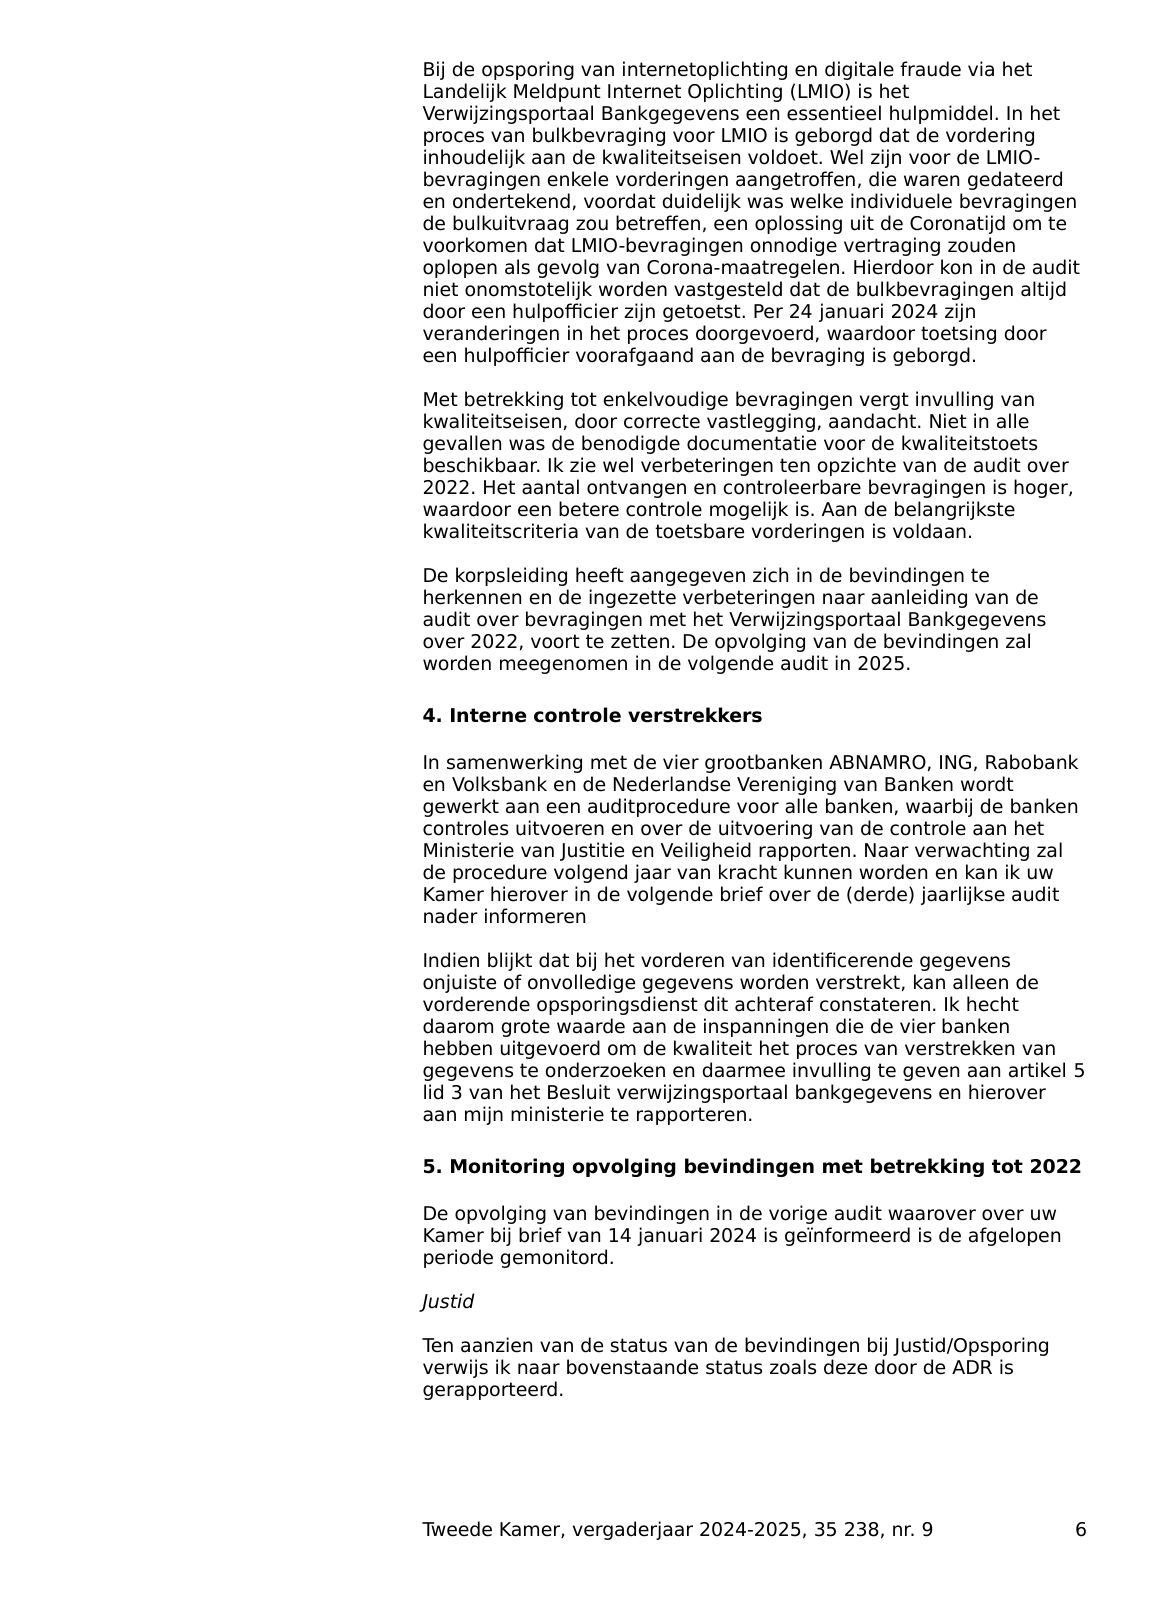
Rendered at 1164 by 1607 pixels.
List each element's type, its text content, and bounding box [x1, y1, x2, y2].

text De korpsleiding heeft aangegeven zich in de bevindingen te herkennen en de ingezette verbeteringen naar aanleiding van de audit over bevragingen met het Verwijzingsportaal Bankgegevens over 2022, voort te zetten. De opvolging van de bevindingen zal worden meegenomen in de volgende audit in 2025. [422, 565, 1087, 675]
subtitle 4. Interne controle verstrekkers [422, 705, 1087, 727]
text Indien blijkt dat bij het vorderen van identificerende gegevens onjuiste of onvolledige gegevens worden verstrekt, kan alleen de vorderende opsporingsdienst dit achteraf constateren. Ik hecht daarom grote waarde aan de inspanningen die de vier banken hebben uitgevoerd om de kwaliteit het proces van verstrekken van gegevens te onderzoeken en daarmee invulling te geven aan artikel 5 lid 3 van het Besluit verwijzingsportaal bankgegevens en hierover aan mijn ministerie te rapporteren. [422, 950, 1087, 1126]
text In samenwerking met de vier grootbanken ABNAMRO, ING, Rabobank en Volksbank en de Nederlandse Vereniging van Banken wordt gewerkt aan een auditprocedure voor alle banken, waarbij de banken controles uitvoeren en over de uitvoering van de controle aan het Ministerie van Justitie en Veiligheid rapporten. Naar verwachting zal de procedure volgend jaar van kracht kunnen worden en kan ik uw Kamer hierover in de volgende brief over de (derde) jaarlijkse audit nader informeren [422, 752, 1087, 928]
text De opvolging van bevindingen in de vorige audit waarover over uw Kamer bij brief van 14 januari 2024 is geïnformeerd is de afgelopen periode gemonitord. [422, 1203, 1087, 1269]
text Met betrekking tot enkelvoudige bevragingen vergt invulling van kwaliteitseisen, door correcte vastlegging, aandacht. Niet in alle gevallen was de benodigde documentatie voor de kwaliteitstoets beschikbaar. Ik zie wel verbeteringen ten opzichte van de audit over 2022. Het aantal ontvangen en controleerbare bevragingen is hoger, waardoor een betere controle mogelijk is. Aan de belangrijkste kwaliteitscriteria van de toetsbare vorderingen is voldaan. [422, 389, 1087, 543]
subtitle Justid [422, 1291, 1087, 1313]
subtitle 5. Monitoring opvolging bevindingen met betrekking tot 2022 [422, 1156, 1087, 1178]
text Bij de opsporing van internetoplichting en digitale fraude via het Landelijk Meldpunt Internet Oplichting (LMIO) is het Verwijzingsportaal Bankgegevens een essentieel hulpmiddel. In het proces van bulkbevraging voor LMIO is geborgd dat de vordering inhoudelijk aan de kwaliteitseisen voldoet. Wel zijn voor de LMIO-bevragingen enkele vorderingen aangetroffen, die waren gedateerd en ondertekend, voordat duidelijk was welke individuele bevragingen de bulkuitvraag zou betreffen, een oplossing uit de Coronatijd om te voorkomen dat LMIO-bevragingen onnodige vertraging zouden oplopen als gevolg van Corona-maatregelen. Hierdoor kon in de audit niet onomstotelijk worden vastgesteld dat de bulkbevragingen altijd door een hulpofficier zijn getoetst. Per 24 januari 2024 zijn veranderingen in het proces doorgevoerd, waardoor toetsing door een hulpofficier voorafgaand aan de bevraging is geborgd. [422, 59, 1087, 367]
text Ten aanzien van de status van de bevindingen bij Justid/Opsporing verwijs ik naar bovenstaande status zoals deze door de ADR is gerapporteerd. [422, 1335, 1087, 1401]
